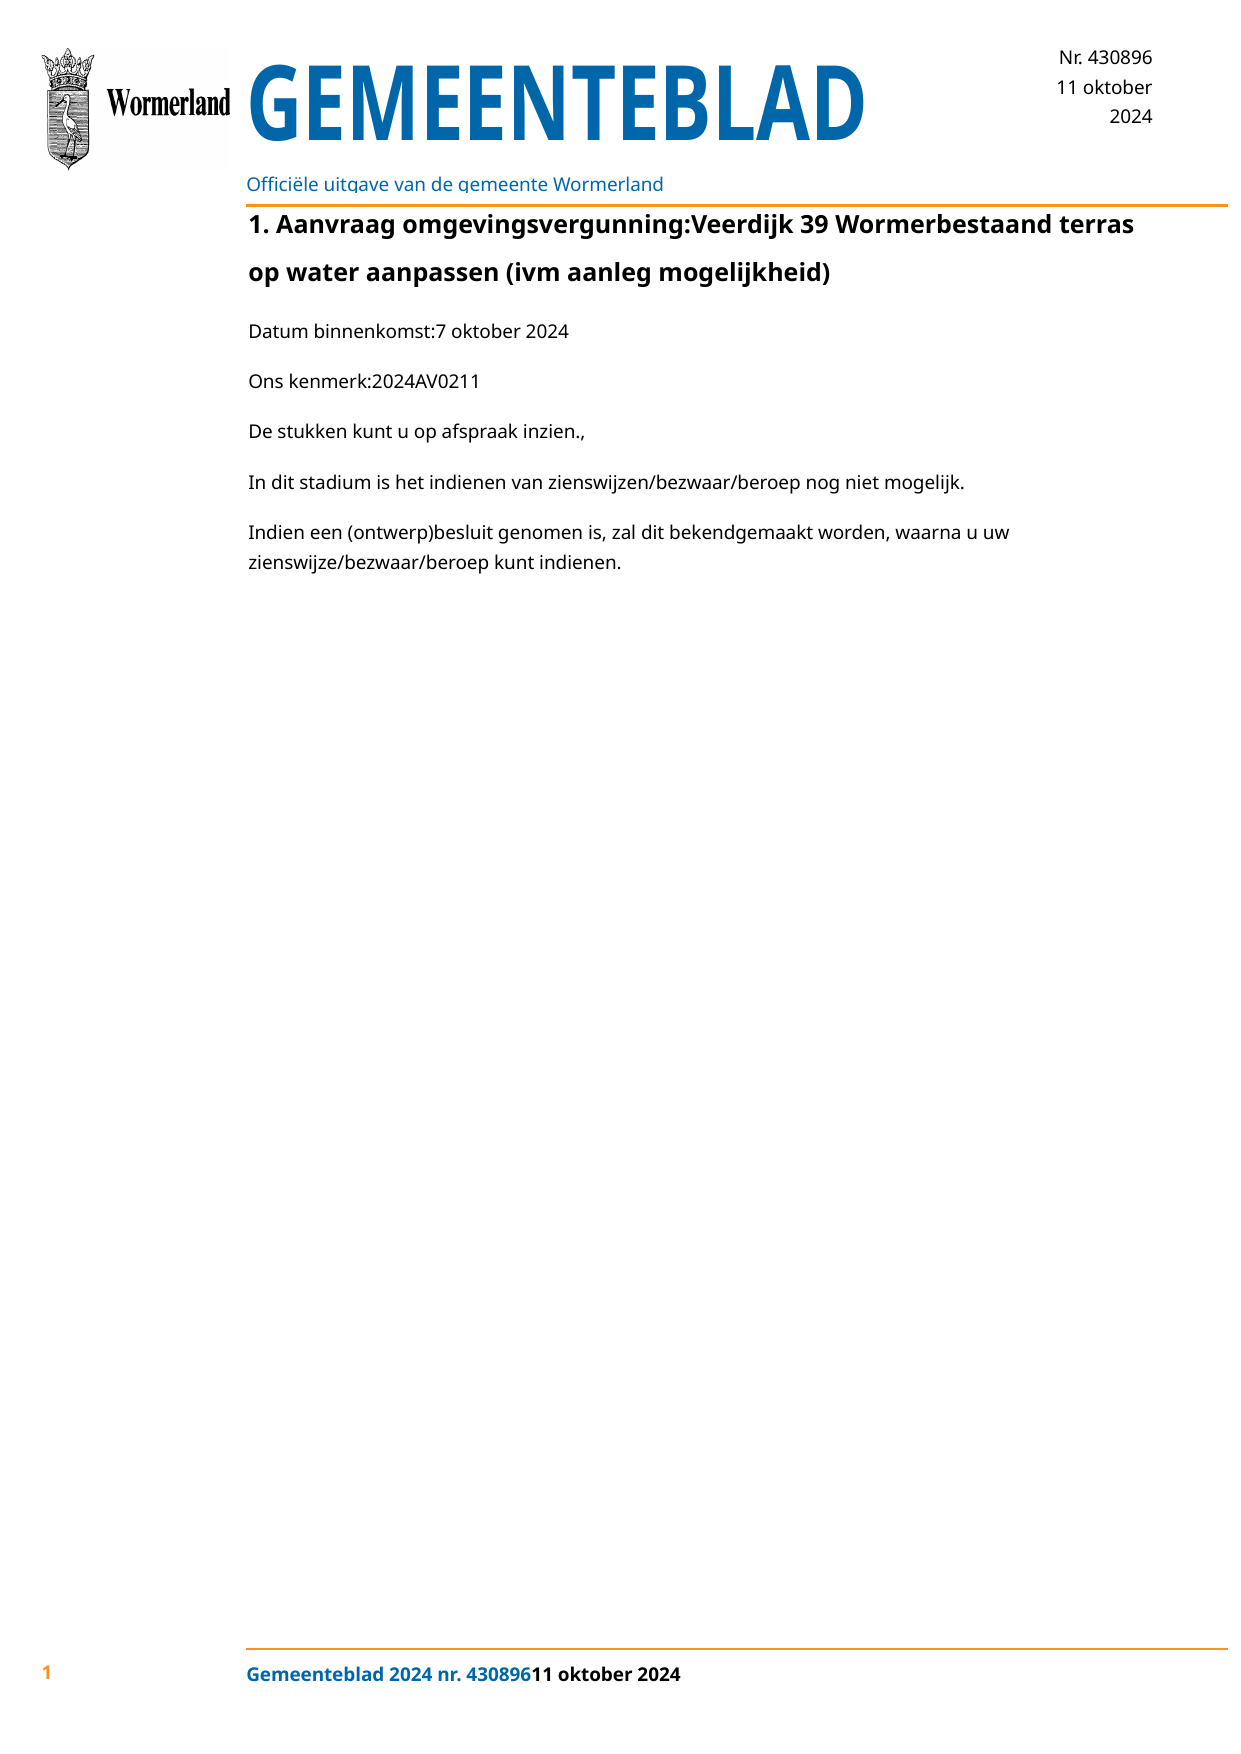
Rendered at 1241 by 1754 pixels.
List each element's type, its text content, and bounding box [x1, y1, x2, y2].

text Indien een (ontwerp)besluit genomen is, zal dit bekendgemaakt worden, waarna u uw zienswijze/bezwaar/beroep kunt indienen. [248, 519, 1152, 575]
text Ons kenmerk:2024AV0211 [248, 368, 1152, 394]
picture [41, 47, 231, 172]
text De stukken kunt u op afspraak inzien., [248, 419, 1152, 444]
text 1. Aanvraag omgevingsvergunning:Veerdijk 39 Wormerbestaand terras op water aanpassen (ivm aanleg mogelijkheid) [248, 207, 1152, 288]
text In dit stadium is het indienen van zienswijzen/bezwaar/beroep nog niet mogelijk. [248, 469, 1152, 495]
text Datum binnenkomst:7 oktober 2024 [248, 318, 1152, 344]
